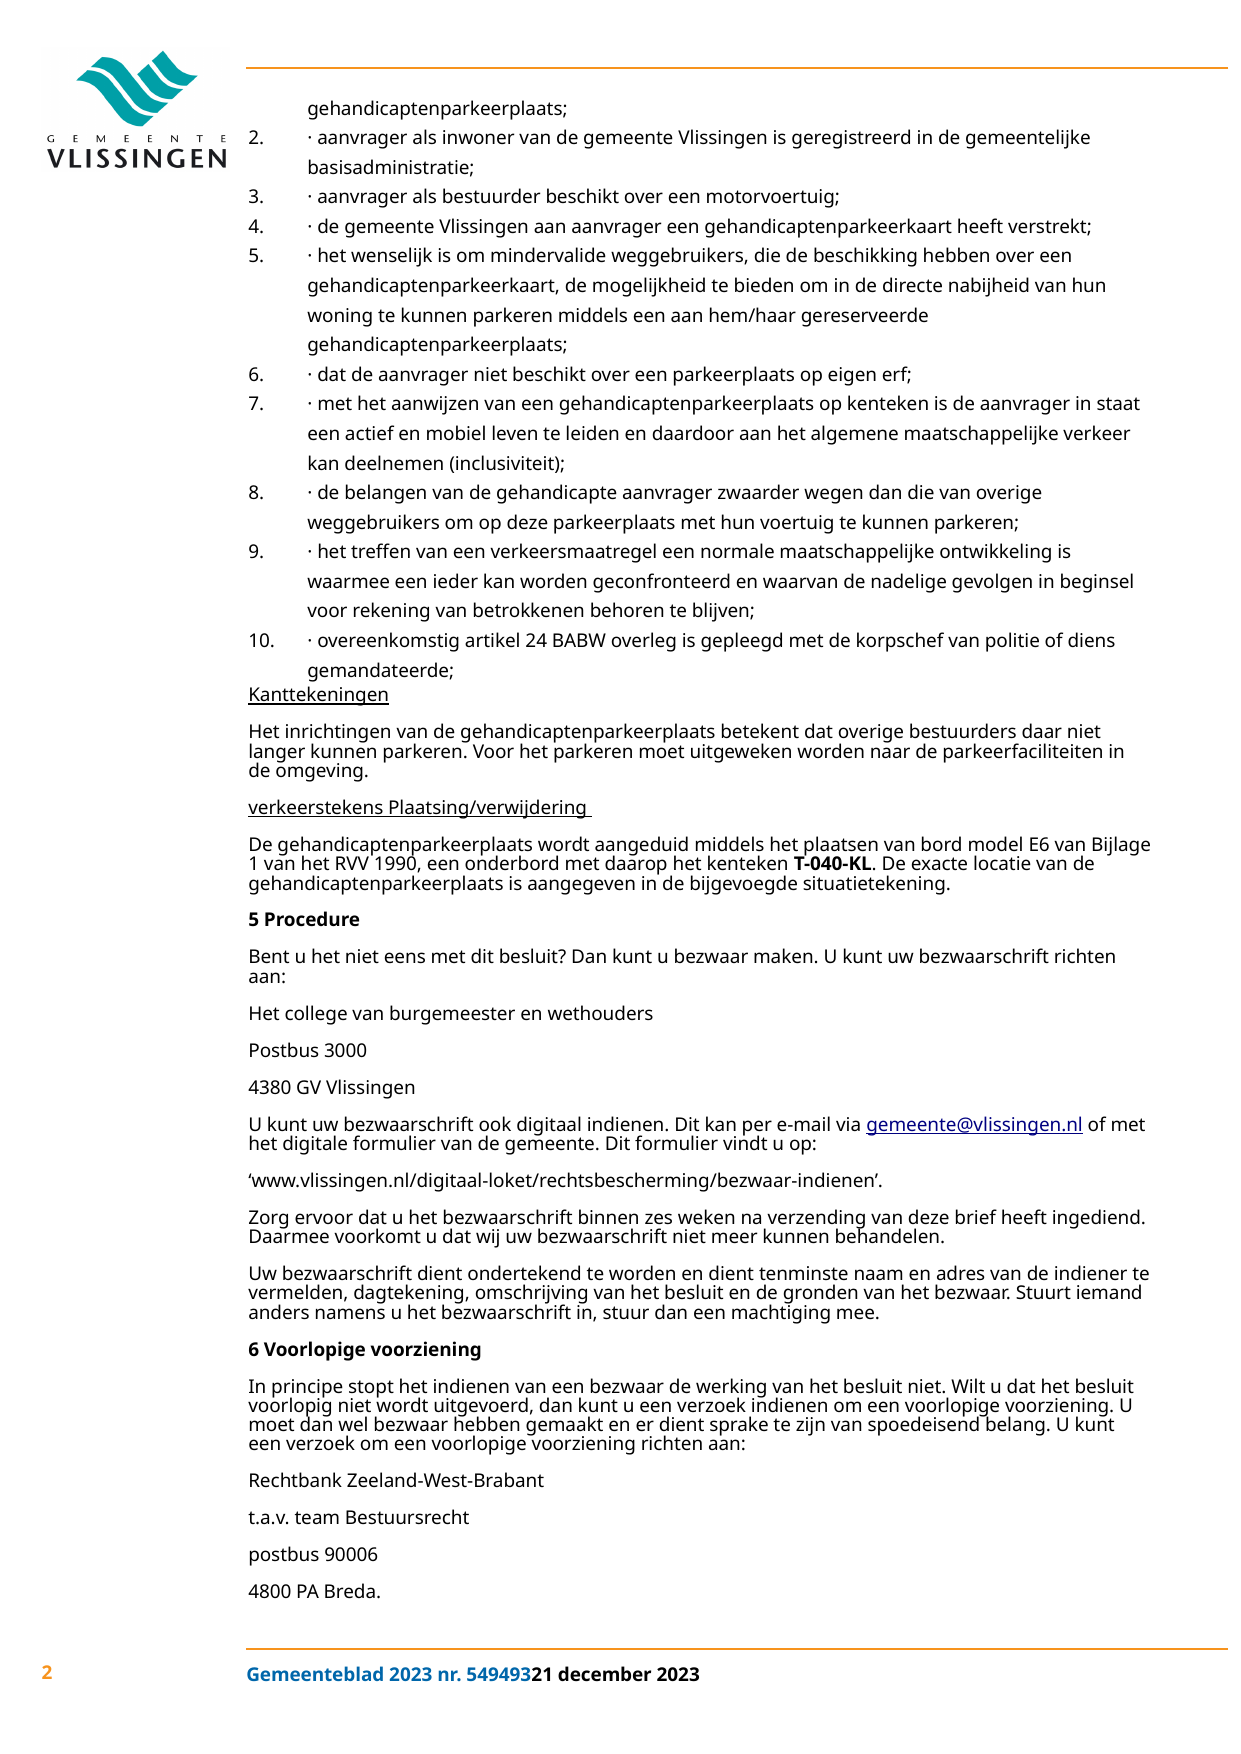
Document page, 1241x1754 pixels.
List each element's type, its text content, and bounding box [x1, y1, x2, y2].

list · het treffen van een verkeersmaatregel een normale maatschappelijke ontwikkeling is waarmee een ieder kan worden geconfronteerd en waarvan de nadelige gevolgen in beginsel voor rekening van betrokkenen behoren te blijven; [248, 538, 1152, 623]
text U kunt uw bezwaarschrift ook digitaal indienen. Dit kan per e-mail via gemeente@vlissingen.nl of met het digitale formulier van de gemeente. Dit formulier vindt u op: [248, 1116, 1152, 1154]
text Rechtbank Zeeland-West-Brabant [248, 1472, 1152, 1492]
text Zorg ervoor dat u het bezwaarschrift binnen zes weken na verzending van deze brief heeft ingediend. Daarmee voorkomt u dat wij uw bezwaarschrift niet meer kunnen behandelen. [248, 1209, 1152, 1247]
text Postbus 3000 [248, 1042, 1152, 1061]
text Uw bezwaarschrift dient ondertekend te worden en dient tenminste naam en adres van de indiener te vermelden, dagtekening, omschrijving van het besluit en de gronden van het bezwaar. Stuurt iemand anders namens u het bezwaarschrift in, stuur dan een machtiging mee. [248, 1265, 1152, 1323]
text 6 Voorlopige voorziening [248, 1341, 1152, 1360]
text 5 Procedure [248, 911, 1152, 931]
text ‘www.vlissingen.nl/digitaal-loket/rechtsbescherming/bezwaar-indienen’. [248, 1172, 1152, 1191]
text postbus 90006 [248, 1546, 1152, 1566]
text In principe stopt het indienen van een bezwaar de werking van het besluit niet. Wilt u dat het besluit voorlopig niet wordt uitgevoerd, dan kunt u een verzoek indienen om een voorlopige voorziening. U moet dan wel bezwaar hebben gemaakt en er dient sprake te zijn van spoedeisend belang. U kunt een verzoek om een voorlopige voorziening richten aan: [248, 1378, 1152, 1455]
text 4380 GV Vlissingen [248, 1079, 1152, 1098]
text verkeerstekens Plaatsing/verwijdering [248, 799, 1152, 818]
text Bent u het niet eens met dit besluit? Dan kunt u bezwaar maken. U kunt uw bezwaarschrift richten aan: [248, 948, 1152, 987]
text Het college van burgemeester en wethouders [248, 1005, 1152, 1024]
list · het wenselijk is om mindervalide weggebruikers, die de beschikking hebben over een gehandicaptenparkeerkaart, de mogelijkheid te bieden om in de directe nabijheid van hun woning te kunnen parkeren middels een aan hem/haar gereserveerde gehandicaptenparkeerplaats; [248, 243, 1152, 357]
text Het inrichtingen van de gehandicaptenparkeerplaats betekent dat overige bestuurders daar niet langer kunnen parkeren. Voor het parkeren moet uitgeweken worden naar de parkeerfaciliteiten in de omgeving. [248, 723, 1152, 781]
text De gehandicaptenparkeerplaats wordt aangeduid middels het plaatsen van bord model E6 van Bijlage 1 van het RVV 1990, een onderbord met daarop het kenteken T-040-KL. De exacte locatie van de gehandicaptenparkeerplaats is aangegeven in de bijgevoegde situatietekening. [248, 836, 1152, 894]
list · de belangen van de gehandicapte aanvrager zwaarder wegen dan die van overige weggebruikers om op deze parkeerplaats met hun voertuig te kunnen parkeren; [248, 479, 1152, 535]
list · met het aanwijzen van een gehandicaptenparkeerplaats op kenteken is de aanvrager in staat een actief en mobiel leven te leiden en daardoor aan het algemene maatschappelijke verkeer kan deelnemen (inclusiviteit); [248, 391, 1152, 476]
text Kanttekeningen [248, 686, 1152, 706]
list · aanvrager als bestuurder beschikt over een motorvoertuig; [248, 183, 1152, 209]
picture [41, 47, 231, 172]
list · aanvrager als inwoner van de gemeente Vlissingen is geregistreerd in de gemeentelijke basisadministratie; [248, 124, 1152, 180]
text 4800 PA Breda. [248, 1583, 1152, 1603]
list · overeenkomstig artikel 24 BABW overleg is gepleegd met de korpschef van politie of diens gemandateerde; [248, 627, 1152, 683]
list gehandicaptenparkeerplaats; [248, 95, 1152, 121]
list · de gemeente Vlissingen aan aanvrager een gehandicaptenparkeerkaart heeft verstrekt; [248, 213, 1152, 239]
list · dat de aanvrager niet beschikt over een parkeerplaats op eigen erf; [248, 361, 1152, 387]
text t.a.v. team Bestuursrecht [248, 1509, 1152, 1529]
